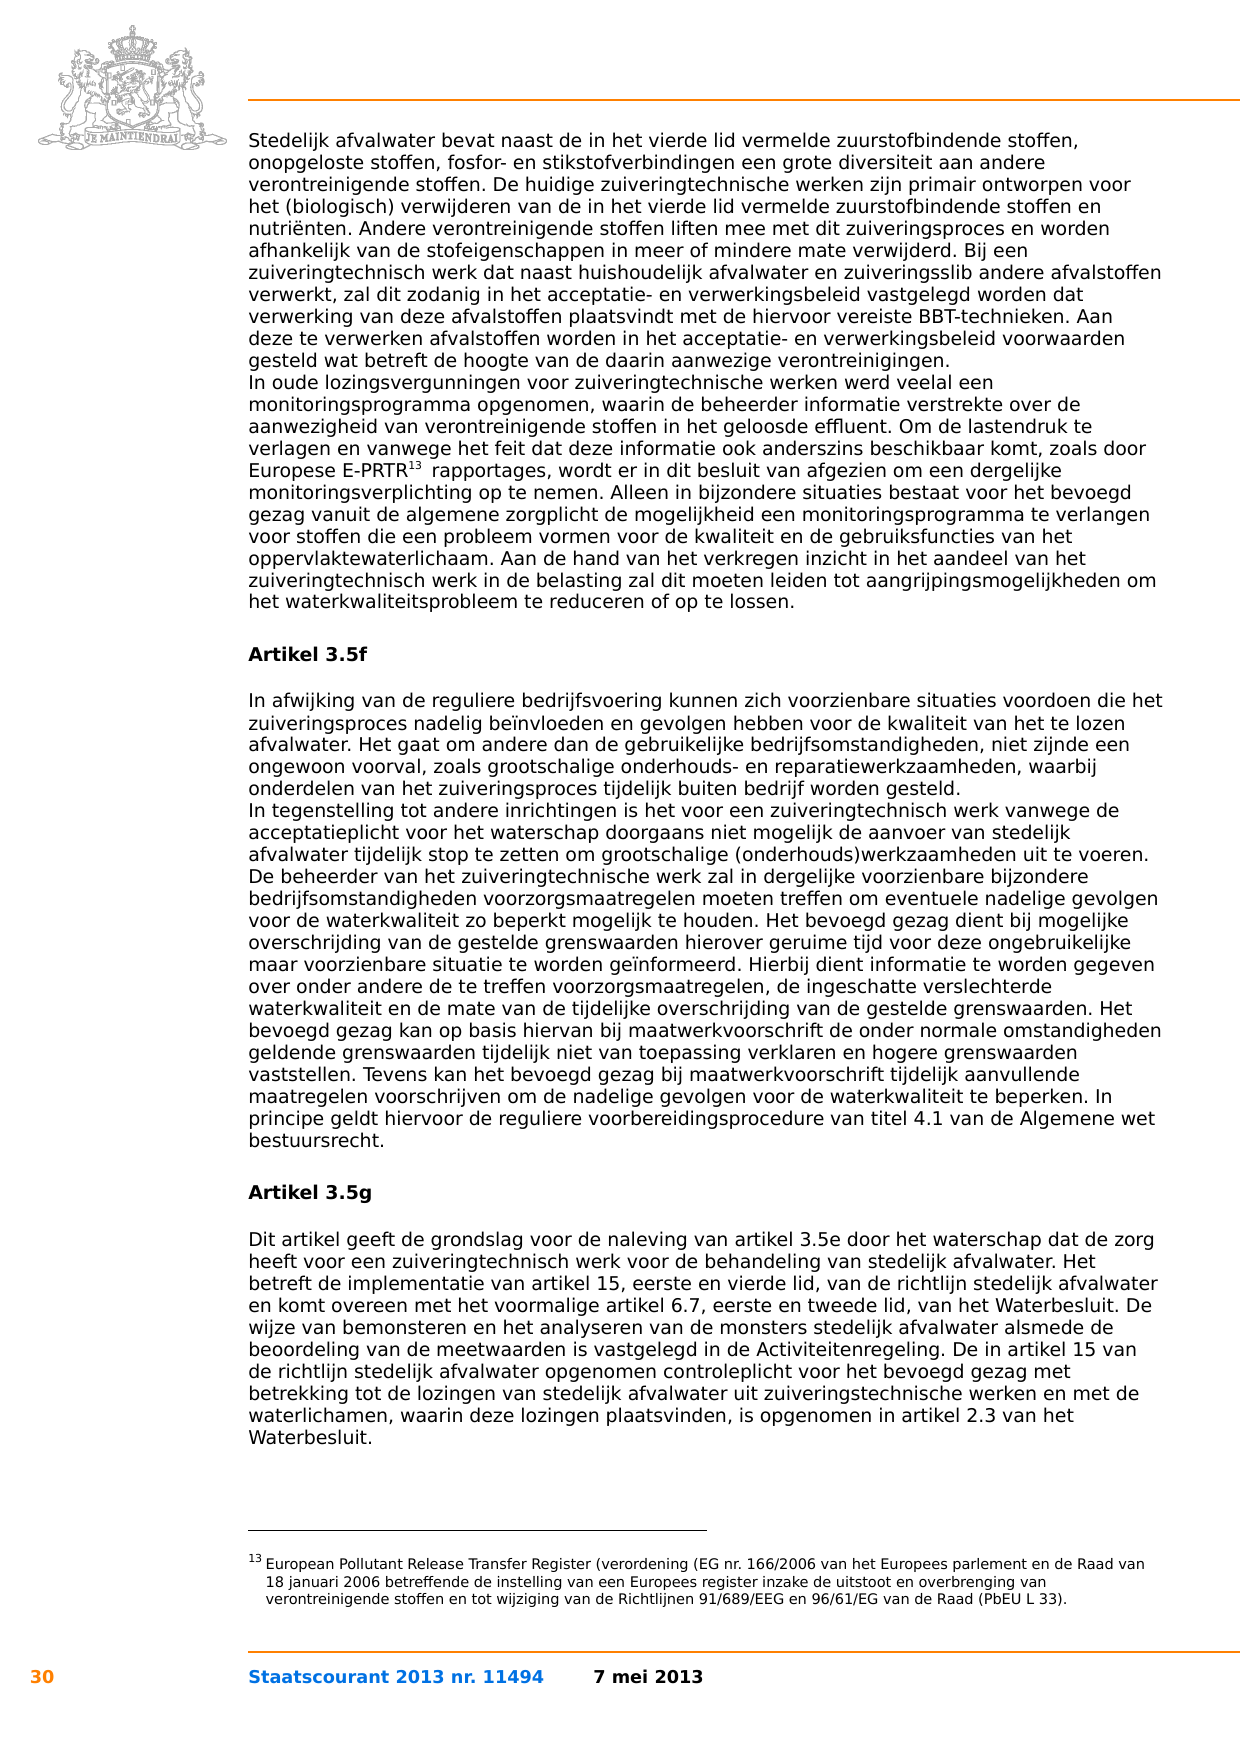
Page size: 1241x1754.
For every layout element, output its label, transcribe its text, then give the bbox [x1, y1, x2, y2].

text In afwijking van de reguliere bedrijfsvoering kunnen zich voorzienbare situaties voordoen die het zuiveringsproces nadelig beïnvloeden en gevolgen hebben voor de kwaliteit van het te lozen afvalwater. Het gaat om andere dan de gebruikelijke bedrijfsomstandigheden, niet zijnde een ongewoon voorval, zoals grootschalige onderhouds- en reparatiewerkzaamheden, waarbij onderdelen van het zuiveringsproces tijdelijk buiten bedrijf worden gesteld. [248, 690, 1163, 800]
text In oude lozingsvergunningen voor zuiveringtechnische werken werd veelal een monitoringsprogramma opgenomen, waarin de beheerder informatie verstrekte over de aanwezigheid van verontreinigende stoffen in het geloosde effluent. Om de lastendruk te verlagen en vanwege het feit dat deze informatie ook anderszins beschikbaar komt, zoals door Europese E-PRTR rapportages, wordt er in dit besluit van afgezien om een dergelijke monitoringsverplichting op te nemen. Alleen in bijzondere situaties bestaat voor het bevoegd gezag vanuit de algemene zorgplicht de mogelijkheid een monitoringsprogramma te verlangen voor stoffen die een probleem vormen voor de kwaliteit en de gebruiksfuncties van het oppervlaktewaterlichaam. Aan de hand van het verkregen inzicht in het aandeel van het zuiveringtechnisch werk in de belasting zal dit moeten leiden tot aangrijpingsmogelijkheden om het waterkwaliteitsprobleem te reduceren of op te lossen. [248, 372, 1163, 613]
subtitle Artikel 3.5g [248, 1182, 1163, 1204]
text European Pollutant Release Transfer Register (verordening (EG nr. 166/2006 van het Europees parlement en de Raad van 18 januari 2006 betreffende de instelling van een Europees register inzake de uitstoot en overbrenging van verontreinigende stoffen en tot wijziging van de Richtlijnen 91/689/EEG en 96/61/EG van de Raad (PbEU L 33). [248, 1552, 1163, 1608]
picture [38, 25, 227, 150]
text Dit artikel geeft de grondslag voor de naleving van artikel 3.5e door het waterschap dat de zorg heeft voor een zuiveringtechnisch werk voor de behandeling van stedelijk afvalwater. Het betreft de implementatie van artikel 15, eerste en vierde lid, van de richtlijn stedelijk afvalwater en komt overeen met het voormalige artikel 6.7, eerste en tweede lid, van het Waterbesluit. De wijze van bemonsteren en het analyseren van de monsters stedelijk afvalwater alsmede de beoordeling van de meetwaarden is vastgelegd in de Activiteitenregeling. De in artikel 15 van de richtlijn stedelijk afvalwater opgenomen controleplicht voor het bevoegd gezag met betrekking tot de lozingen van stedelijk afvalwater uit zuiveringstechnische werken en met de waterlichamen, waarin deze lozingen plaatsvinden, is opgenomen in artikel 2.3 van het Waterbesluit. [248, 1229, 1163, 1449]
subtitle Artikel 3.5f [248, 643, 1163, 665]
text Stedelijk afvalwater bevat naast de in het vierde lid vermelde zuurstofbindende stoffen, onopgeloste stoffen, fosfor- en stikstofverbindingen een grote diversiteit aan andere verontreinigende stoffen. De huidige zuiveringtechnische werken zijn primair ontworpen voor het (biologisch) verwijderen van de in het vierde lid vermelde zuurstofbindende stoffen en nutriënten. Andere verontreinigende stoffen liften mee met dit zuiveringsproces en worden afhankelijk van de stofeigenschappen in meer of mindere mate verwijderd. Bij een zuiveringtechnisch werk dat naast huishoudelijk afvalwater en zuiveringsslib andere afvalstoffen verwerkt, zal dit zodanig in het acceptatie- en verwerkingsbeleid vastgelegd worden dat verwerking van deze afvalstoffen plaatsvindt met de hiervoor vereiste BBT-technieken. Aan deze te verwerken afvalstoffen worden in het acceptatie- en verwerkingsbeleid voorwaarden gesteld wat betreft de hoogte van de daarin aanwezige verontreinigingen. [248, 130, 1163, 372]
text In tegenstelling tot andere inrichtingen is het voor een zuiveringtechnisch werk vanwege de acceptatieplicht voor het waterschap doorgaans niet mogelijk de aanvoer van stedelijk afvalwater tijdelijk stop te zetten om grootschalige (onderhouds)werkzaamheden uit te voeren. De beheerder van het zuiveringtechnische werk zal in dergelijke voorzienbare bijzondere bedrijfsomstandigheden voorzorgsmaatregelen moeten treffen om eventuele nadelige gevolgen voor de waterkwaliteit zo beperkt mogelijk te houden. Het bevoegd gezag dient bij mogelijke overschrijding van de gestelde grenswaarden hierover geruime tijd voor deze ongebruikelijke maar voorzienbare situatie te worden geïnformeerd. Hierbij dient informatie te worden gegeven over onder andere de te treffen voorzorgsmaatregelen, de ingeschatte verslechterde waterkwaliteit en de mate van de tijdelijke overschrijding van de gestelde grenswaarden. Het bevoegd gezag kan op basis hiervan bij maatwerkvoorschrift de onder normale omstandigheden geldende grenswaarden tijdelijk niet van toepassing verklaren en hogere grenswaarden vaststellen. Tevens kan het bevoegd gezag bij maatwerkvoorschrift tijdelijk aanvullende maatregelen voorschrijven om de nadelige gevolgen voor de waterkwaliteit te beperken. In principe geldt hiervoor de reguliere voorbereidingsprocedure van titel 4.1 van de Algemene wet bestuursrecht. [248, 800, 1163, 1152]
